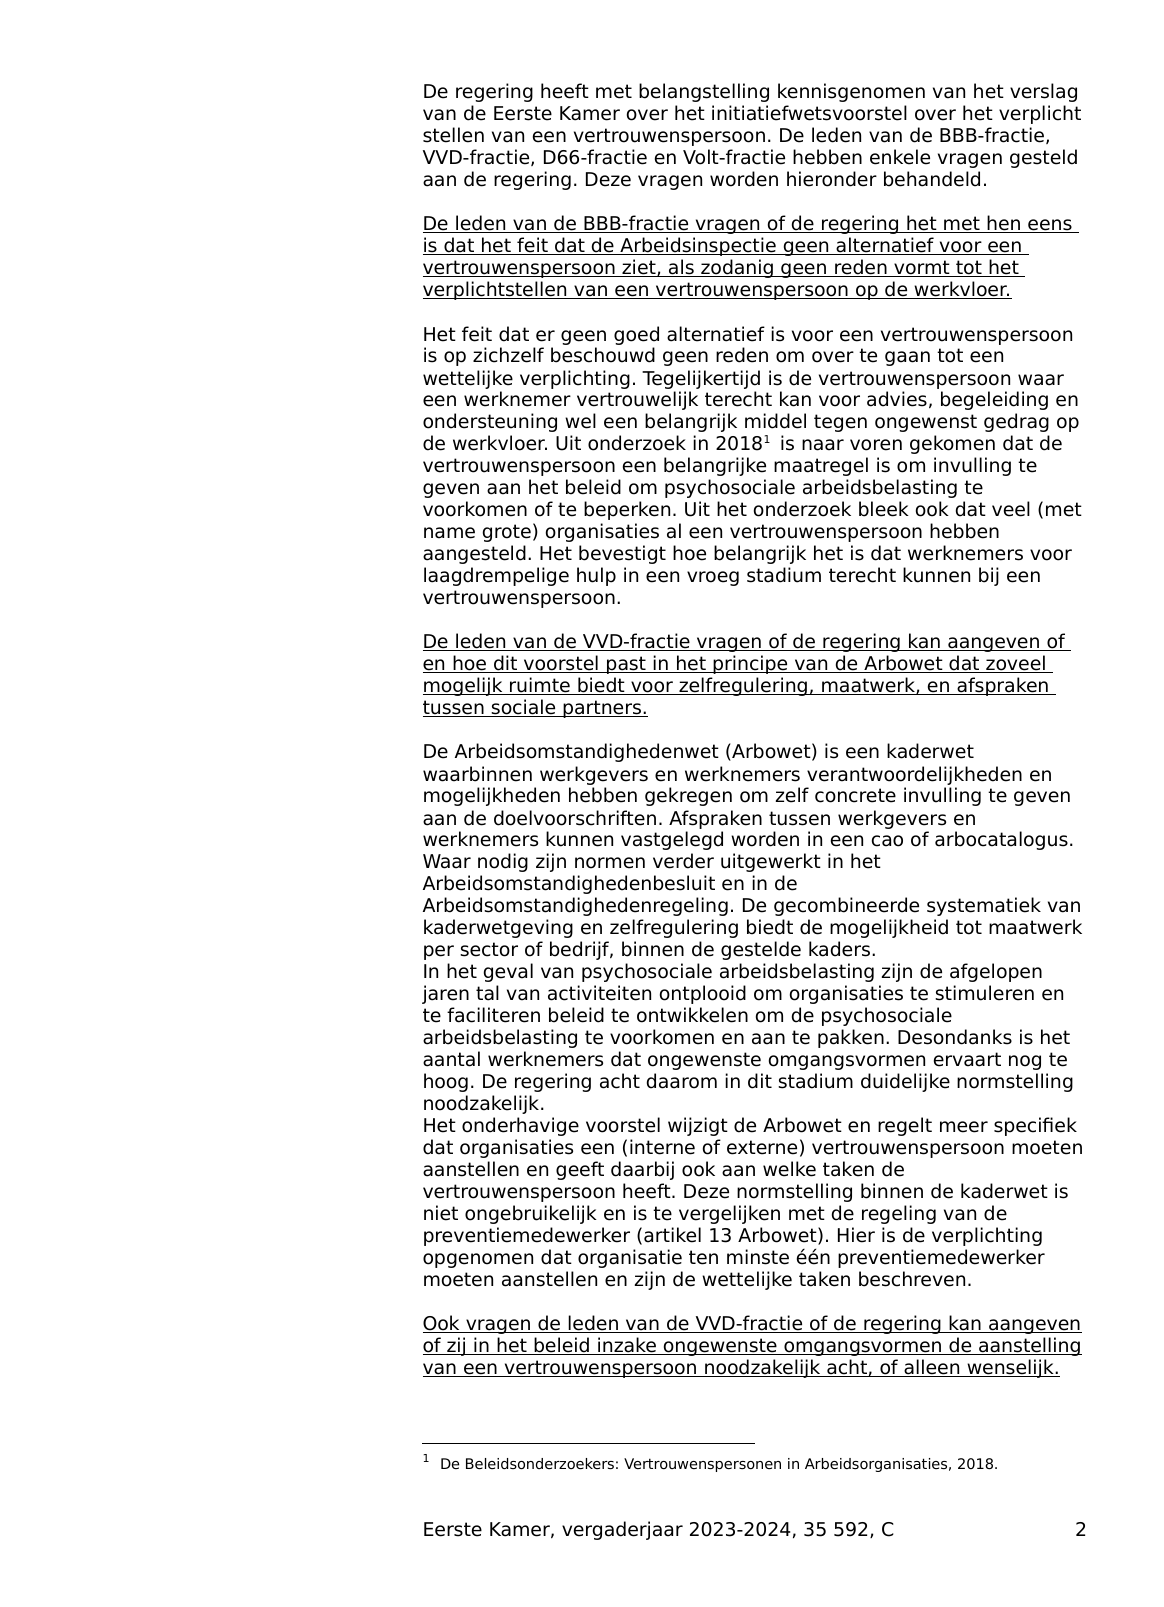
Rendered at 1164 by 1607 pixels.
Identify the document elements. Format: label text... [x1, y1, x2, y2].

text De leden van de BBB-fractie vragen of de regering het met hen eens is dat het feit dat de Arbeidsinspectie geen alternatief voor een vertrouwenspersoon ziet, als zodanig geen reden vormt tot het verplichtstellen van een vertrouwenspersoon op de werkvloer. [422, 213, 1087, 301]
text In het geval van psychosociale arbeidsbelasting zijn de afgelopen jaren tal van activiteiten ontplooid om organisaties te stimuleren en te faciliteren beleid te ontwikkelen om de psychosociale arbeidsbelasting te voorkomen en aan te pakken. Desondanks is het aantal werknemers dat ongewenste omgangsvormen ervaart nog te hoog. De regering acht daarom in dit stadium duidelijke normstelling noodzakelijk. [422, 961, 1087, 1115]
text De Arbeidsomstandighedenwet (Arbowet) is een kaderwet waarbinnen werkgevers en werknemers verantwoordelijkheden en mogelijkheden hebben gekregen om zelf concrete invulling te geven aan de doelvoorschriften. Afspraken tussen werkgevers en werknemers kunnen vastgelegd worden in een cao of arbocatalogus. Waar nodig zijn normen verder uitgewerkt in het Arbeidsomstandighedenbesluit en in de Arbeidsomstandighedenregeling. De gecombineerde systematiek van kaderwetgeving en zelfregulering biedt de mogelijkheid tot maatwerk per sector of bedrijf, binnen de gestelde kaders. [422, 741, 1087, 961]
text De regering heeft met belangstelling kennisgenomen van het verslag van de Eerste Kamer over het initiatiefwetsvoorstel over het verplicht stellen van een vertrouwenspersoon. De leden van de BBB-fractie, VVD-fractie, D66-fractie en Volt-fractie hebben enkele vragen gesteld aan de regering. Deze vragen worden hieronder behandeld. [422, 81, 1087, 191]
text Ook vragen de leden van de VVD-fractie of de regering kan aangeven of zij in het beleid inzake ongewenste omgangsvormen de aanstelling van een vertrouwenspersoon noodzakelijk acht, of alleen wenselijk. [422, 1313, 1087, 1379]
text De Beleidsonderzoekers: Vertrouwenspersonen in Arbeidsorganisaties, 2018. [422, 1452, 1087, 1474]
text De leden van de VVD-fractie vragen of de regering kan aangeven of en hoe dit voorstel past in het principe van de Arbowet dat zoveel mogelijk ruimte biedt voor zelfregulering, maatwerk, en afspraken tussen sociale partners. [422, 631, 1087, 719]
text Het onderhavige voorstel wijzigt de Arbowet en regelt meer specifiek dat organisaties een (interne of externe) vertrouwenspersoon moeten aanstellen en geeft daarbij ook aan welke taken de vertrouwenspersoon heeft. Deze normstelling binnen de kaderwet is niet ongebruikelijk en is te vergelijken met de regeling van de preventiemedewerker (artikel 13 Arbowet). Hier is de verplichting opgenomen dat organisatie ten minste één preventiemedewerker moeten aanstellen en zijn de wettelijke taken beschreven. [422, 1115, 1087, 1291]
text Het feit dat er geen goed alternatief is voor een vertrouwenspersoon is op zichzelf beschouwd geen reden om over te gaan tot een wettelijke verplichting. Tegelijkertijd is de vertrouwenspersoon waar een werknemer vertrouwelijk terecht kan voor advies, begeleiding en ondersteuning wel een belangrijk middel tegen ongewenst gedrag op de werkvloer. Uit onderzoek in 2018 is naar voren gekomen dat de vertrouwenspersoon een belangrijke maatregel is om invulling te geven aan het beleid om psychosociale arbeidsbelasting te voorkomen of te beperken. Uit het onderzoek bleek ook dat veel (met name grote) organisaties al een vertrouwenspersoon hebben aangesteld. Het bevestigt hoe belangrijk het is dat werknemers voor laagdrempelige hulp in een vroeg stadium terecht kunnen bij een vertrouwenspersoon. [422, 323, 1087, 609]
